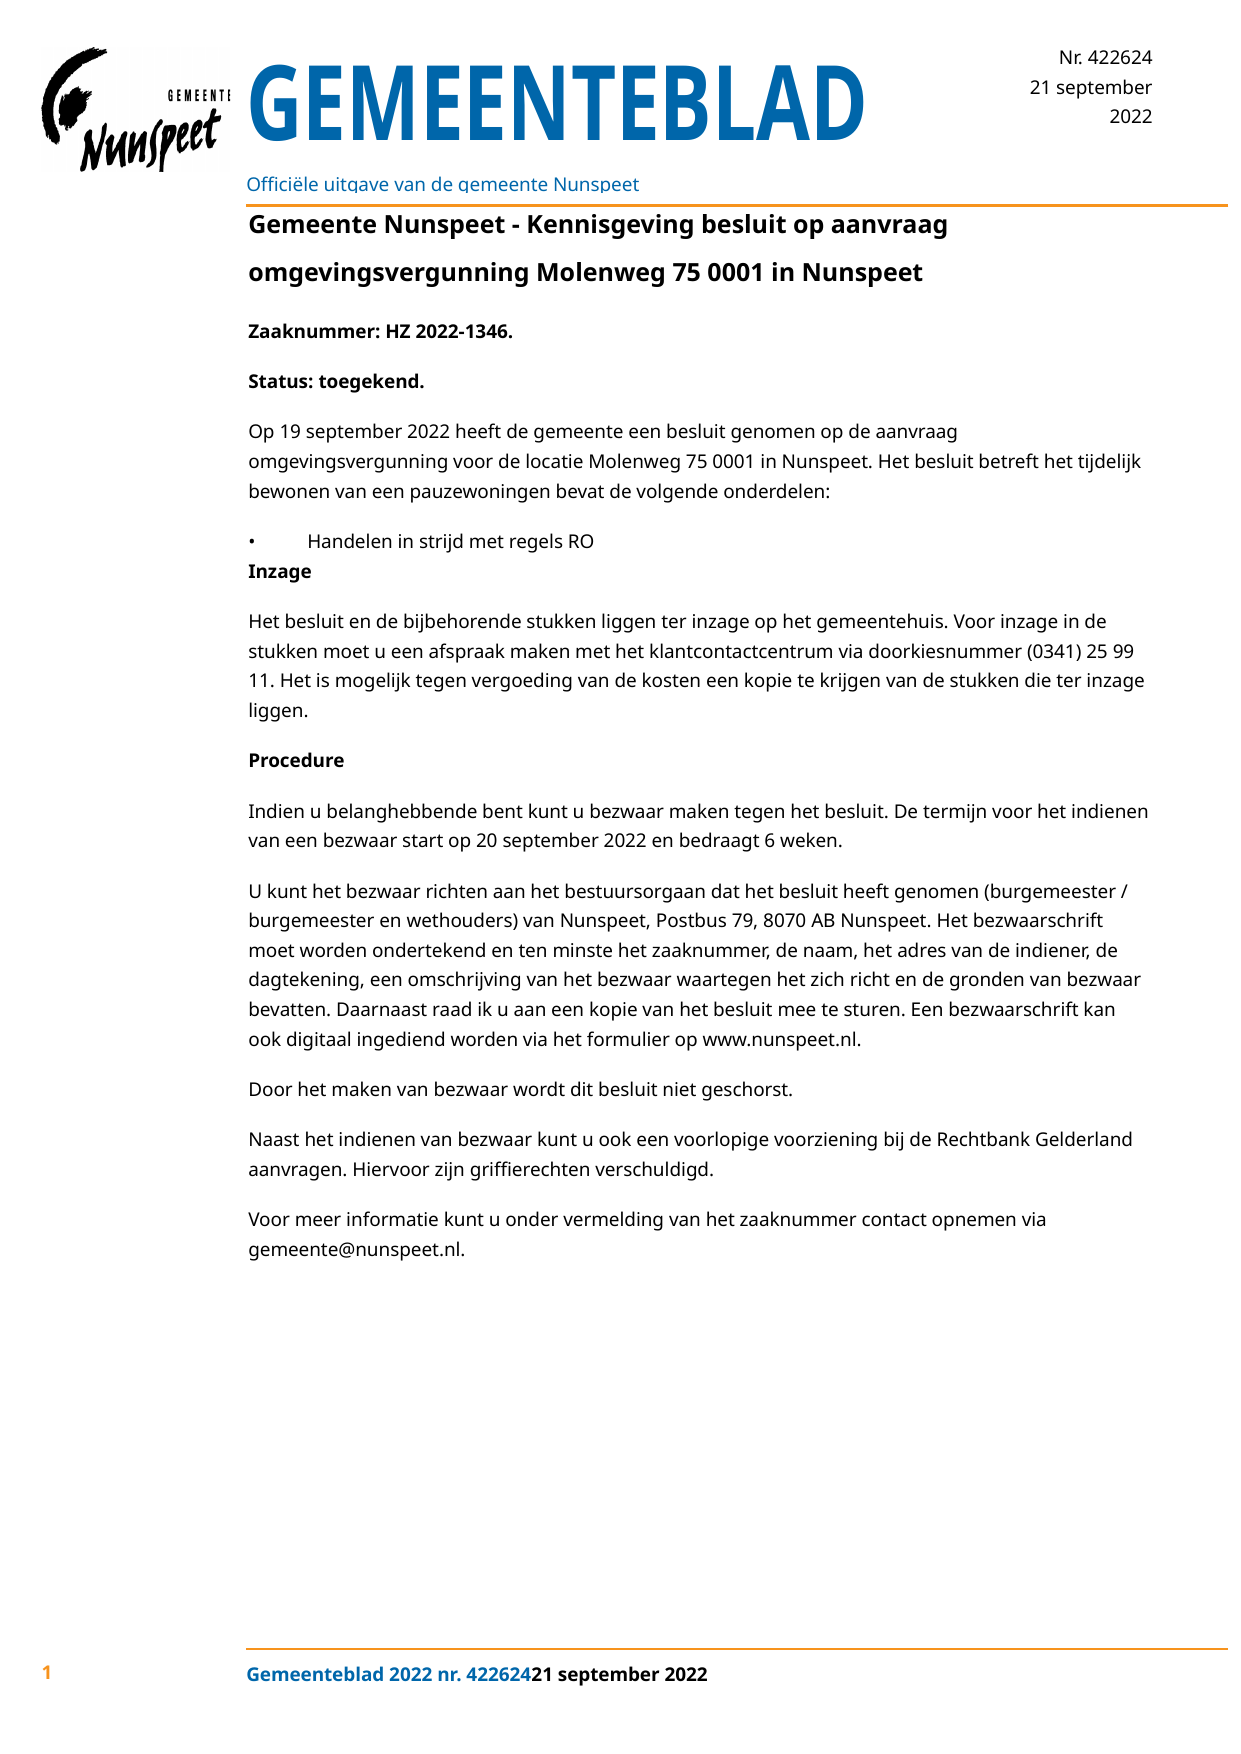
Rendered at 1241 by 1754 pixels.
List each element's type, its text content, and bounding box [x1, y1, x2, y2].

text Indien u belanghebbende bent kunt u bezwaar maken tegen het besluit. De termijn voor het indienen van een bezwaar start op 20 september 2022 en bedraagt 6 weken. [248, 798, 1152, 853]
text U kunt het bezwaar richten aan het bestuursorgaan dat het besluit heeft genomen (burgemeester / burgemeester en wethouders) van Nunspeet, Postbus 79, 8070 AB Nunspeet. Het bezwaarschrift moet worden ondertekend en ten minste het zaaknummer, de naam, het adres van de indiener, de dagtekening, een omschrijving van het bezwaar waartegen het zich richt en de gronden van bezwaar bevatten. Daarnaast raad ik u aan een kopie van het besluit mee te sturen. Een bezwaarschrift kan ook digitaal ingediend worden via het formulier op www.nunspeet.nl. [248, 878, 1152, 1052]
text Zaaknummer: HZ 2022-1346. [248, 318, 1152, 344]
text Procedure [248, 747, 1152, 773]
text Inzage [248, 558, 1152, 584]
text Status: toegekend. [248, 368, 1152, 394]
list Handelen in strijd met regels RO [248, 528, 1152, 554]
text Naast het indienen van bezwaar kunt u ook een voorlopige voorziening bij de Rechtbank Gelderland aanvragen. Hiervoor zijn griffierechten verschuldigd. [248, 1127, 1152, 1182]
picture [41, 47, 231, 172]
text Gemeente Nunspeet - Kennisgeving besluit op aanvraag omgevingsvergunning Molenweg 75 0001 in Nunspeet [248, 207, 1152, 288]
text Het besluit en de bijbehorende stukken liggen ter inzage op het gemeentehuis. Voor inzage in de stukken moet u een afspraak maken met het klantcontactcentrum via doorkiesnummer (0341) 25 99 11. Het is mogelijk tegen vergoeding van de kosten een kopie te krijgen van de stukken die ter inzage liggen. [248, 608, 1152, 723]
text Door het maken van bezwaar wordt dit besluit niet geschorst. [248, 1076, 1152, 1102]
text Op 19 september 2022 heeft de gemeente een besluit genomen op de aanvraag omgevingsvergunning voor de locatie Molenweg 75 0001 in Nunspeet. Het besluit betreft het tijdelijk bewonen van een pauzewoningen bevat de volgende onderdelen: [248, 419, 1152, 504]
text Voor meer informatie kunt u onder vermelding van het zaaknummer contact opnemen via gemeente@nunspeet.nl. [248, 1207, 1152, 1262]
